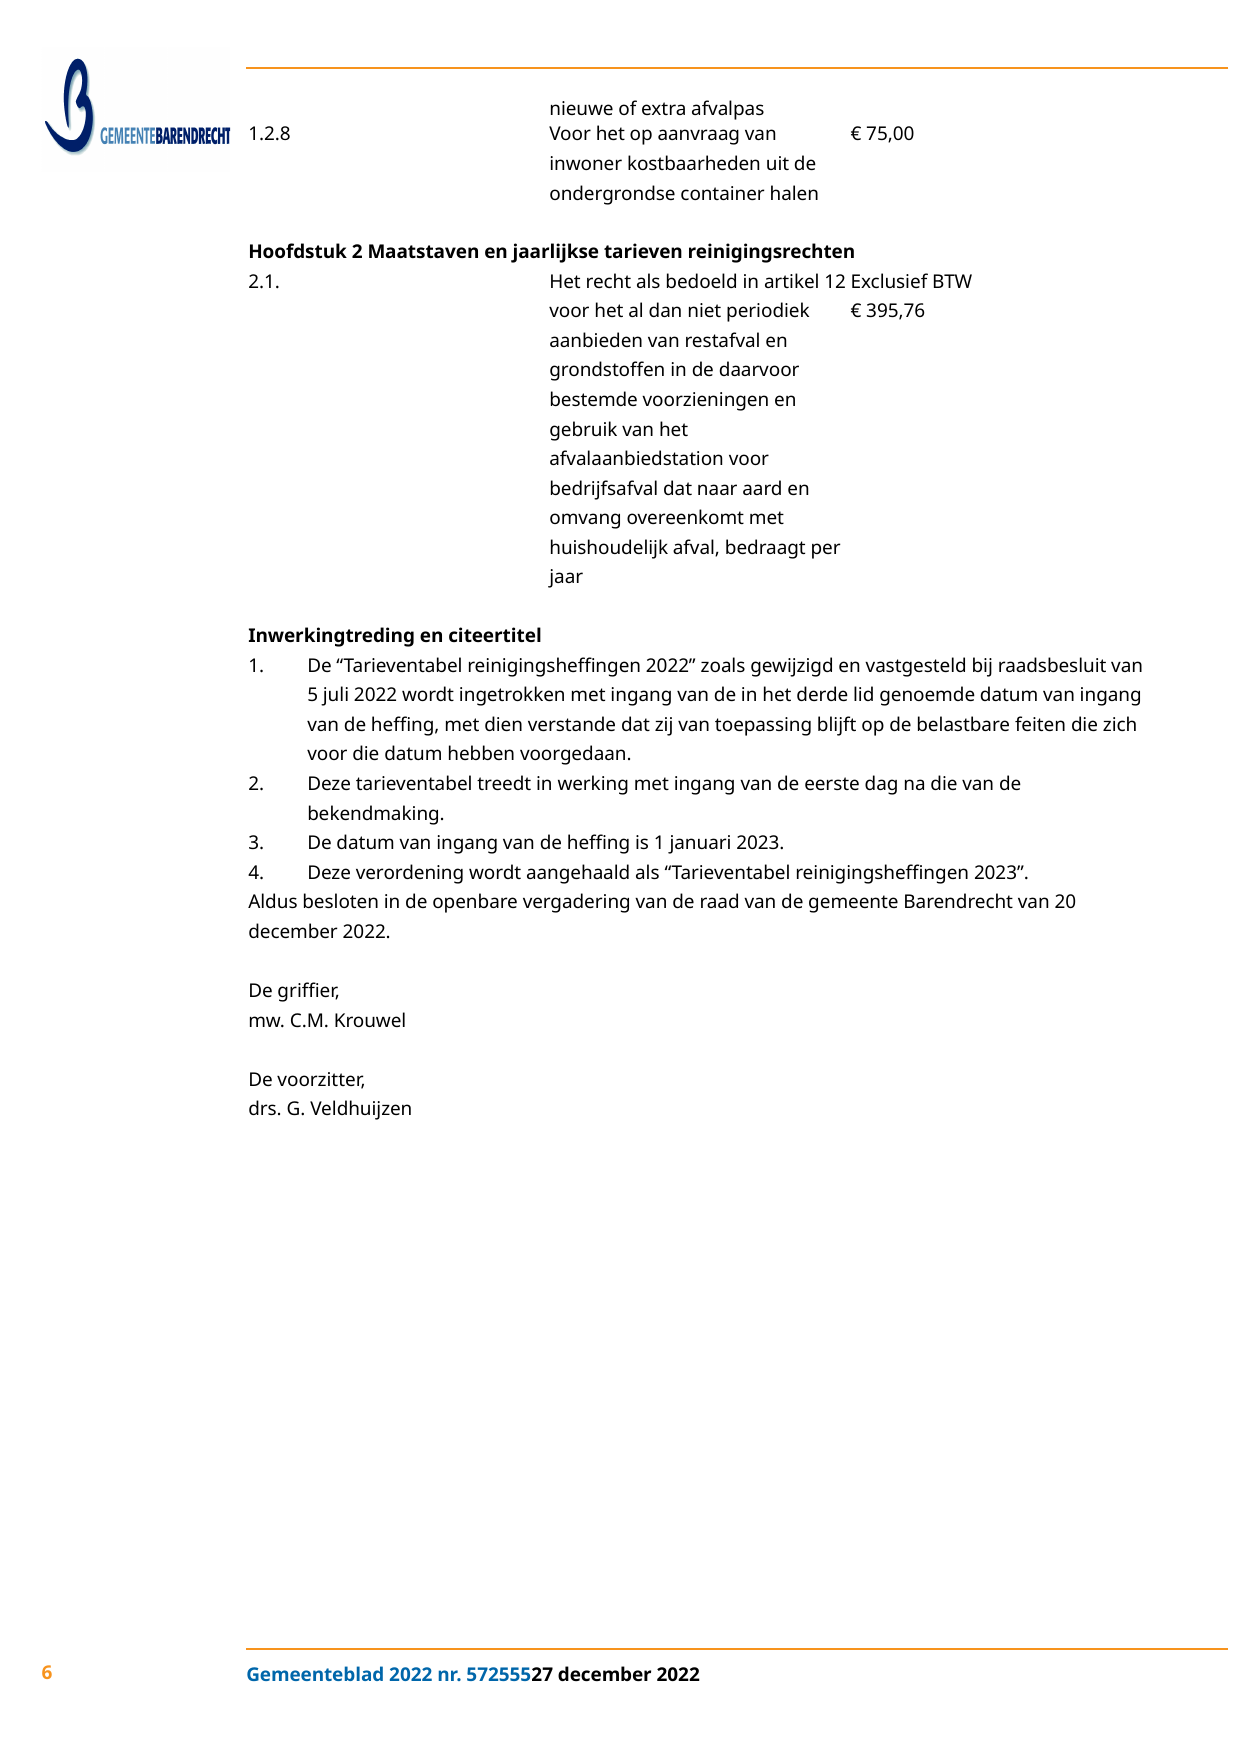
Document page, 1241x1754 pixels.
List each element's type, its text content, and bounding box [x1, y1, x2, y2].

text Aldus besloten in de openbare vergadering van de raad van de gemeente Barendrecht van 20 december 2022. [248, 888, 1152, 944]
table_cell nieuwe of extra afvalpas [549, 95, 850, 121]
list Deze verordening wordt aangehaald als “Tarieventabel reinigingsheffingen 2023”. [248, 859, 1152, 885]
text drs. G. Veldhuijzen [248, 1096, 1152, 1121]
text De griffier, [248, 977, 1152, 1003]
text De voorzitter, [248, 1066, 1152, 1092]
text mw. C.M. Krouwel [248, 1007, 1152, 1033]
table_header Exclusief BTW € 395,76 [850, 268, 1152, 589]
table_cell Voor het op aanvraag van inwoner kostbaarheden uit de ondergrondse container halen [549, 121, 850, 205]
table_cell [850, 95, 1152, 121]
text Inwerkingtreding en citeertitel [248, 622, 1152, 648]
list De “Tarieventabel reinigingsheffingen 2022” zoals gewijzigd en vastgesteld bij raadsbesluit van 5 juli 2022 wordt ingetrokken met ingang van de in het derde lid genoemde datum van ingang van de heffing, met dien verstande dat zij van toepassing blijft op de belastbare feiten die zich voor die datum hebben voorgedaan. [248, 652, 1152, 766]
list De datum van ingang van de heffing is 1 januari 2023. [248, 829, 1152, 855]
table_cell [248, 95, 549, 121]
list Deze tarieventabel treedt in werking met ingang van de eerste dag na die van de bekendmaking. [248, 770, 1152, 826]
table_cell 1.2.8 [248, 121, 549, 205]
picture [41, 47, 231, 172]
table_header Het recht als bedoeld in artikel 12 voor het al dan niet periodiek aanbieden van restafval en grondstoffen in de daarvoor bestemde voorzieningen en gebruik van het afvalaanbiedstation voor bedrijfsafval dat naar aard en omvang overeenkomt met huishoudelijk afval, bedraagt per jaar [549, 268, 850, 589]
table_header 2.1. [248, 268, 549, 589]
text Hoofdstuk 2 Maatstaven en jaarlijkse tarieven reinigingsrechten [248, 238, 1152, 264]
table_cell € 75,00 [850, 121, 1152, 205]
